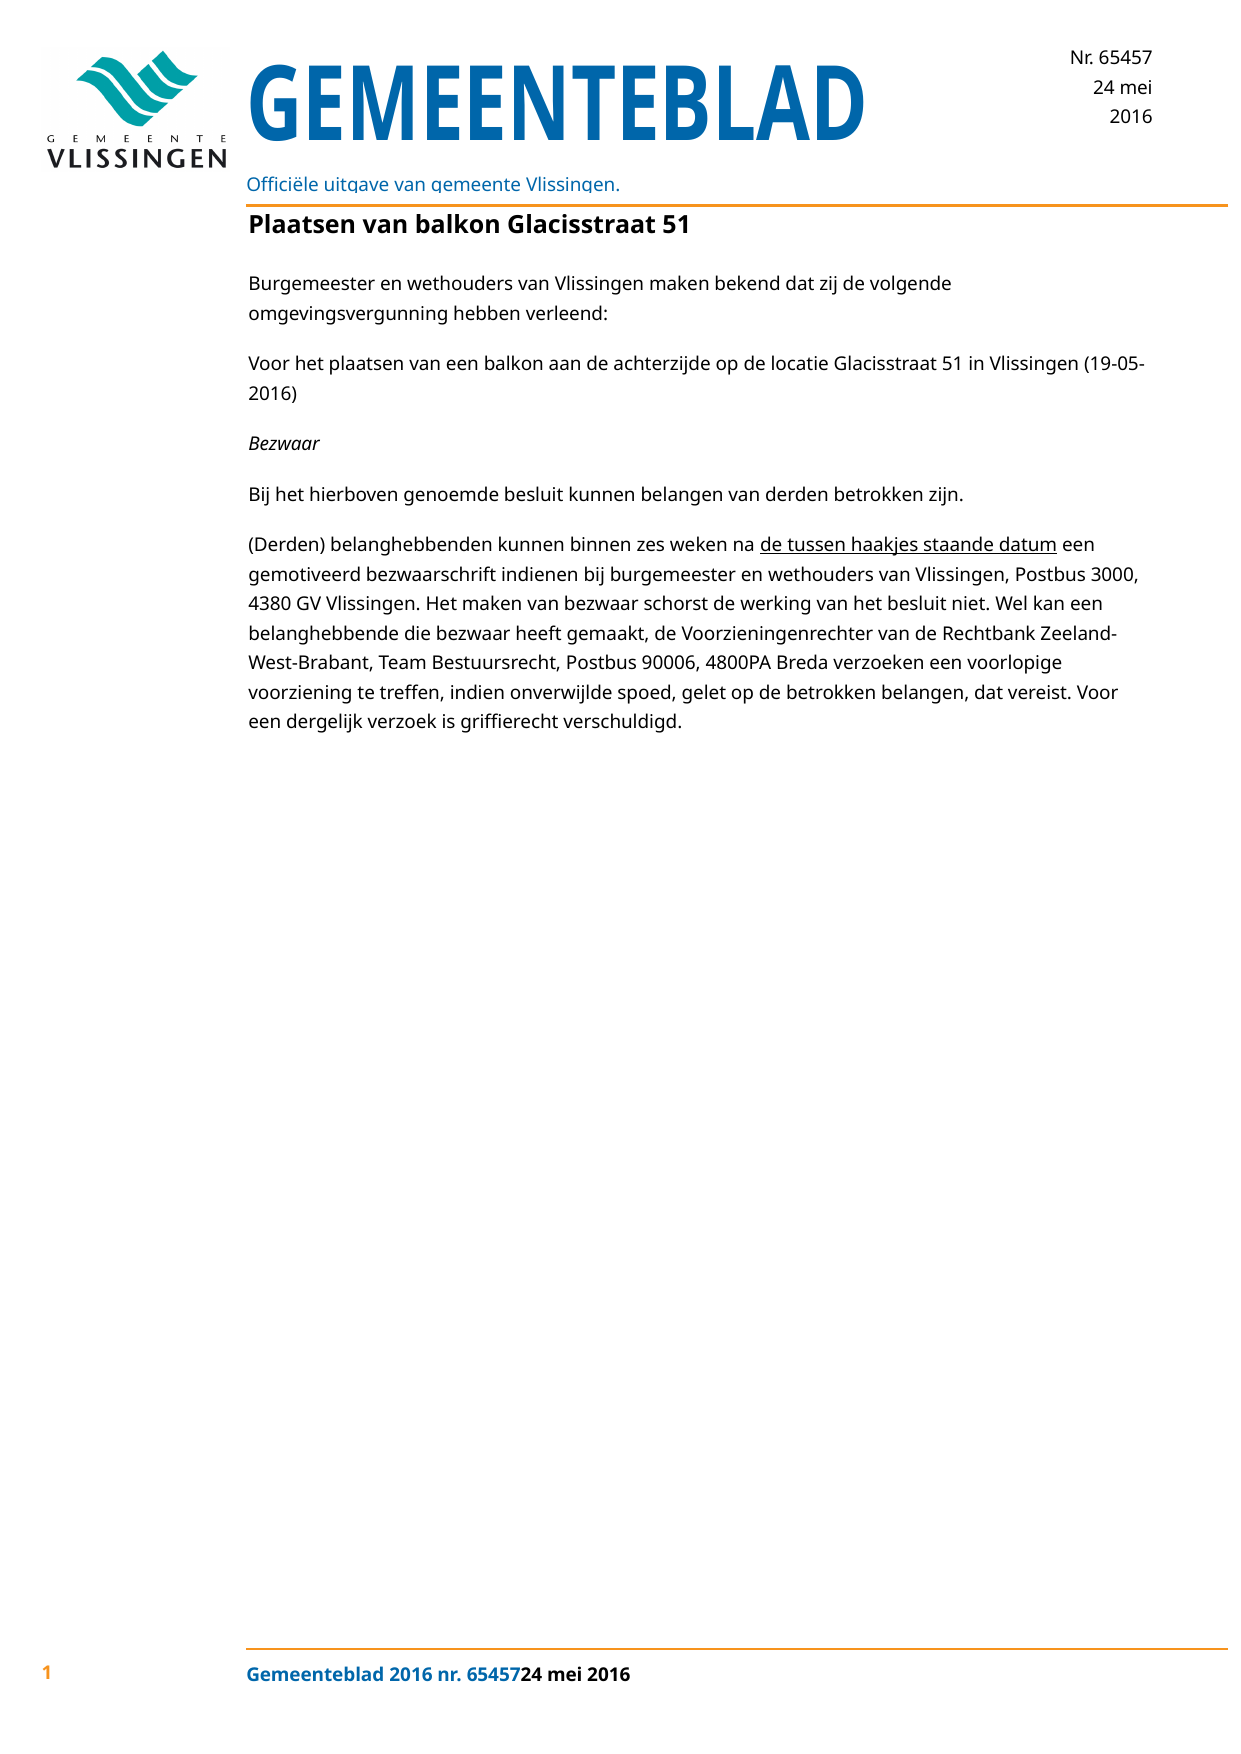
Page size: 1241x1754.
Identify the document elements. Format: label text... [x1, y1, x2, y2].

text Voor het plaatsen van een balkon aan de achterzijde op de locatie Glacisstraat 51 in Vlissingen (19-05-2016) [248, 350, 1152, 406]
text Bezwaar [248, 430, 1152, 456]
text Plaatsen van balkon Glacisstraat 51 [248, 207, 1152, 241]
picture [41, 47, 231, 172]
text (Derden) belanghebbenden kunnen binnen zes weken na de tussen haakjes staande datum een gemotiveerd bezwaarschrift indienen bij burgemeester en wethouders van Vlissingen, Postbus 3000, 4380 GV Vlissingen. Het maken van bezwaar schorst de werking van het besluit niet. Wel kan een belanghebbende die bezwaar heeft gemaakt, de Voorzieningenrechter van de Rechtbank Zeeland-West-Brabant, Team Bestuursrecht, Postbus 90006, 4800PA Breda verzoeken een voorlopige voorziening te treffen, indien onverwijlde spoed, gelet op de betrokken belangen, dat vereist. Voor een dergelijk verzoek is griffierecht verschuldigd. [248, 531, 1152, 734]
text Burgemeester en wethouders van Vlissingen maken bekend dat zij de volgende omgevingsvergunning hebben verleend: [248, 270, 1152, 326]
text Bij het hierboven genoemde besluit kunnen belangen van derden betrokken zijn. [248, 481, 1152, 506]
